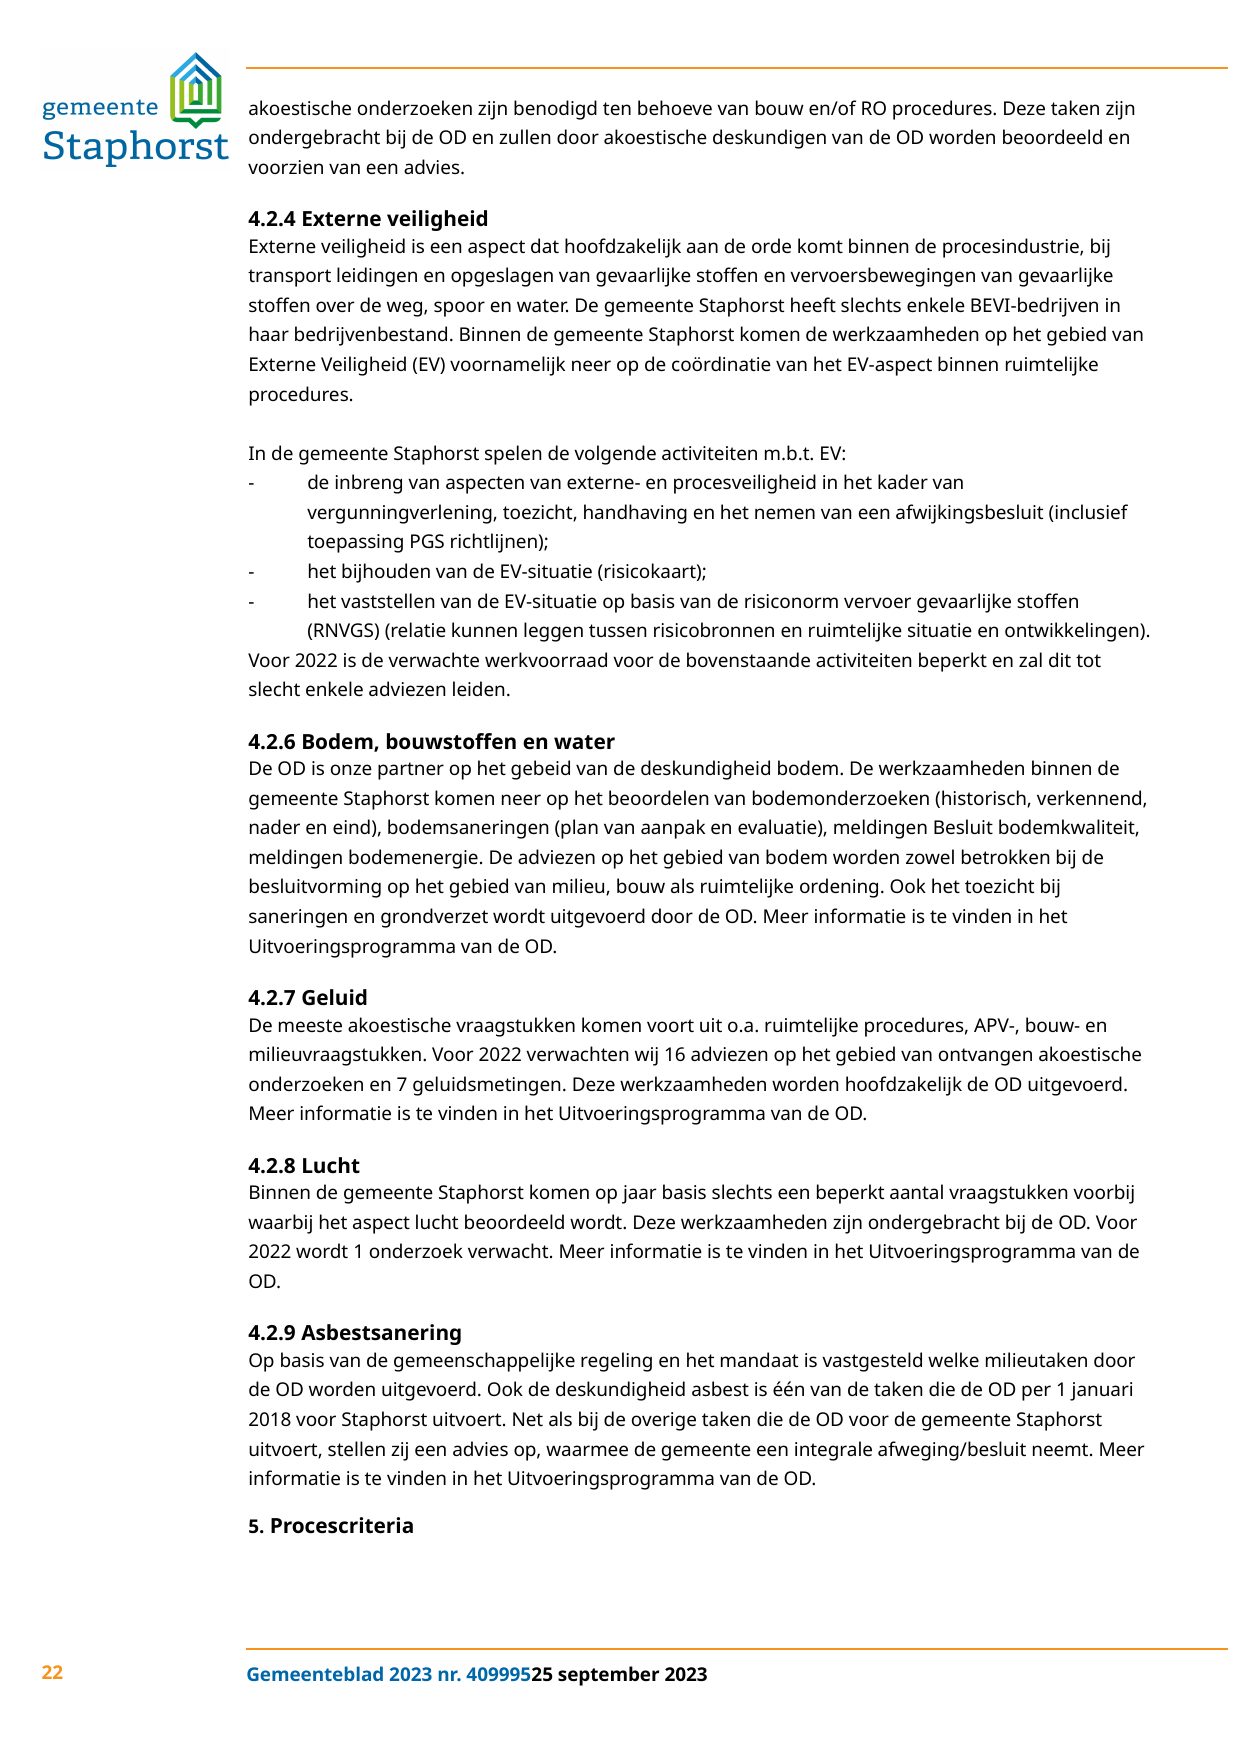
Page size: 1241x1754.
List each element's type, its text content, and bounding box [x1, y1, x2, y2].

text 4.2.4 Externe veiligheid [248, 204, 1152, 233]
text 4.2.6 Bodem, bouwstoffen en water [248, 727, 1152, 755]
text Externe veiligheid is een aspect dat hoofdzakelijk aan de orde komt binnen de procesindustrie, bij transport leidingen en opgeslagen van gevaarlijke stoffen en vervoersbewegingen van gevaarlijke stoffen over de weg, spoor en water. De gemeente Staphorst heeft slechts enkele BEVI-bedrijven in haar bedrijvenbestand. Binnen de gemeente Staphorst komen de werkzaamheden op het gebied van Externe Veiligheid (EV) voornamelijk neer op de coördinatie van het EV-aspect binnen ruimtelijke procedures. [248, 233, 1152, 406]
text De meeste akoestische vraagstukken komen voort uit o.a. ruimtelijke procedures, APV-, bouw- en milieuvraagstukken. Voor 2022 verwachten wij 16 adviezen op het gebied van ontvangen akoestische onderzoeken en 7 geluidsmetingen. Deze werkzaamheden worden hoofdzakelijk de OD uitgevoerd. Meer informatie is te vinden in het Uitvoeringsprogramma van de OD. [248, 1012, 1152, 1126]
text 4.2.9 Asbestsanering [248, 1318, 1152, 1347]
text In de gemeente Staphorst spelen de volgende activiteiten m.b.t. EV: [248, 440, 1152, 466]
list het bijhouden van de EV-situatie (risicokaart); [248, 558, 1152, 584]
text Op basis van de gemeenschappelijke regeling en het mandaat is vastgesteld welke milieutaken door de OD worden uitgevoerd. Ook de deskundigheid asbest is één van de taken die de OD per 1 januari 2018 voor Staphorst uitvoert. Net als bij de overige taken die de OD voor de gemeente Staphorst uitvoert, stellen zij een advies op, waarmee de gemeente een integrale afweging/besluit neemt. Meer informatie is te vinden in het Uitvoeringsprogramma van de OD. [248, 1347, 1152, 1491]
list het vaststellen van de EV-situatie op basis van de risiconorm vervoer gevaarlijke stoffen (RNVGS) (relatie kunnen leggen tussen risicobronnen en ruimtelijke situatie en ontwikkelingen). [248, 588, 1152, 643]
picture [41, 47, 231, 172]
text De OD is onze partner op het gebeid van de deskundigheid bodem. De werkzaamheden binnen de gemeente Staphorst komen neer op het beoordelen van bodemonderzoeken (historisch, verkennend, nader en eind), bodemsaneringen (plan van aanpak en evaluatie), meldingen Besluit bodemkwaliteit, meldingen bodemenergie. De adviezen op het gebied van bodem worden zowel betrokken bij de besluitvorming op het gebied van milieu, bouw als ruimtelijke ordening. Ook het toezicht bij saneringen en grondverzet wordt uitgevoerd door de OD. Meer informatie is te vinden in het Uitvoeringsprogramma van de OD. [248, 755, 1152, 959]
text 5. Procescriteria [248, 1511, 1152, 1539]
text 4.2.8 Lucht [248, 1151, 1152, 1179]
text Voor 2022 is de verwachte werkvoorraad voor de bovenstaande activiteiten beperkt en zal dit tot slecht enkele adviezen leiden. [248, 647, 1152, 702]
text akoestische onderzoeken zijn benodigd ten behoeve van bouw en/of RO procedures. Deze taken zijn ondergebracht bij de OD en zullen door akoestische deskundigen van de OD worden beoordeeld en voorzien van een advies. [248, 95, 1152, 180]
text Binnen de gemeente Staphorst komen op jaar basis slechts een beperkt aantal vraagstukken voorbij waarbij het aspect lucht beoordeeld wordt. Deze werkzaamheden zijn ondergebracht bij de OD. Voor 2022 wordt 1 onderzoek verwacht. Meer informatie is te vinden in het Uitvoeringsprogramma van de OD. [248, 1179, 1152, 1294]
text 4.2.7 Geluid [248, 983, 1152, 1012]
list de inbreng van aspecten van externe- en procesveiligheid in het kader van vergunningverlening, toezicht, handhaving en het nemen van een afwijkingsbesluit (inclusief toepassing PGS richtlijnen); [248, 469, 1152, 554]
